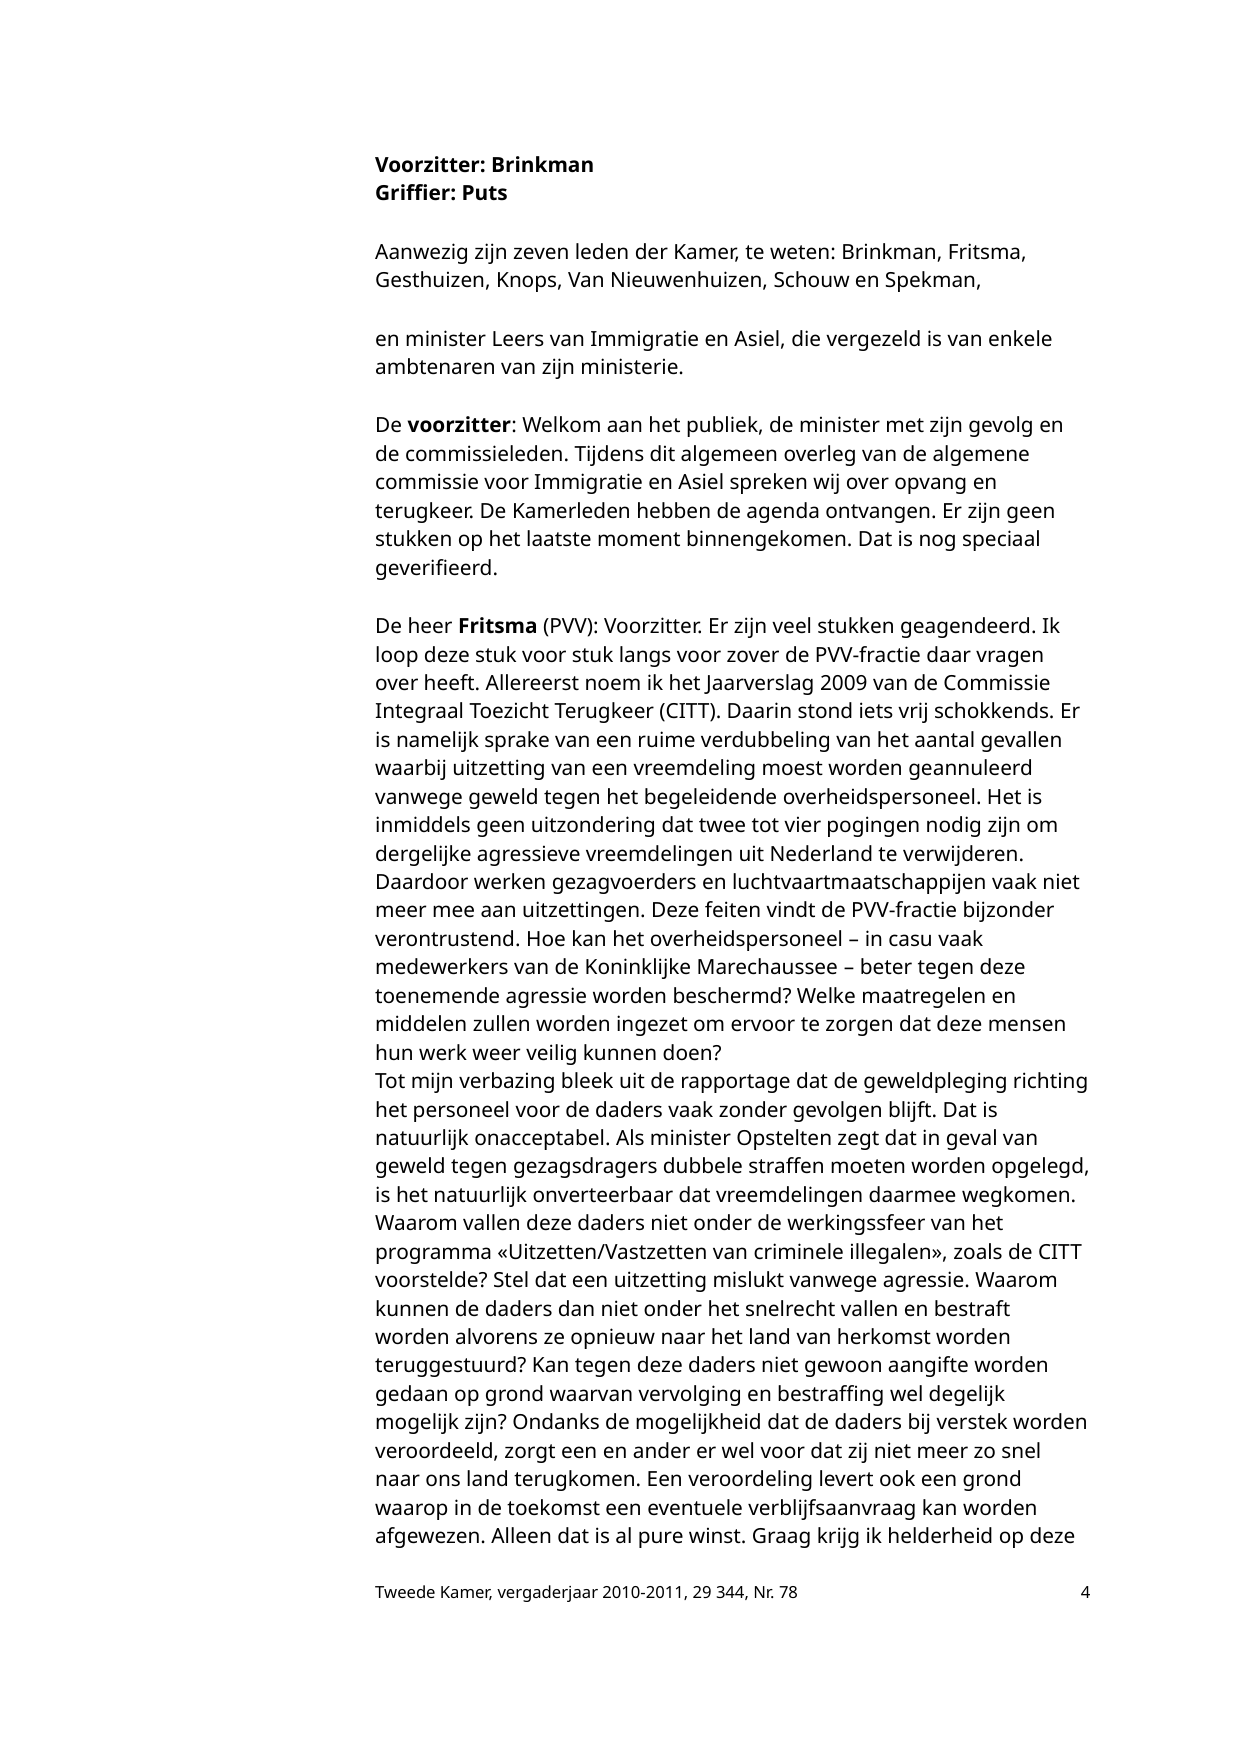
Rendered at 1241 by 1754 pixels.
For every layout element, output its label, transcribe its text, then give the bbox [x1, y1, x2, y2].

text en minister Leers van Immigratie en Asiel, die vergezeld is van enkele ambtenaren van zijn ministerie. [375, 324, 1090, 381]
text De voorzitter: Welkom aan het publiek, de minister met zijn gevolg en de commissieleden. Tijdens dit algemeen overleg van de algemene commissie voor Immigratie en Asiel spreken wij over opvang en terugkeer. De Kamerleden hebben de agenda ontvangen. Er zijn geen stukken op het laatste moment binnengekomen. Dat is nog speciaal geverifieerd. [375, 411, 1090, 581]
text Voorzitter: Brinkman [375, 150, 1090, 178]
text Griffier: Puts [375, 178, 1090, 207]
text De heer Fritsma (PVV): Voorzitter. Er zijn veel stukken geagendeerd. Ik loop deze stuk voor stuk langs voor zover de PVV-fractie daar vragen over heeft. Allereerst noem ik het Jaarverslag 2009 van de Commissie Integraal Toezicht Terugkeer (CITT). Daarin stond iets vrij schokkends. Er is namelijk sprake van een ruime verdubbeling van het aantal gevallen waarbij uitzetting van een vreemdeling moest worden geannuleerd vanwege geweld tegen het begeleidende overheidspersoneel. Het is inmiddels geen uitzondering dat twee tot vier pogingen nodig zijn om dergelijke agressieve vreemdelingen uit Nederland te verwijderen. Daardoor werken gezagvoerders en luchtvaartmaatschappijen vaak niet meer mee aan uitzettingen. Deze feiten vindt de PVV-fractie bijzonder verontrustend. Hoe kan het overheidspersoneel – in casu vaak medewerkers van de Koninklijke Marechaussee – beter tegen deze toenemende agressie worden beschermd? Welke maatregelen en middelen zullen worden ingezet om ervoor te zorgen dat deze mensen hun werk weer veilig kunnen doen? [375, 611, 1090, 1066]
text Tot mijn verbazing bleek uit de rapportage dat de geweldpleging richting het personeel voor de daders vaak zonder gevolgen blijft. Dat is natuurlijk onacceptabel. Als minister Opstelten zegt dat in geval van geweld tegen gezagsdragers dubbele straffen moeten worden opgelegd, is het natuurlijk onverteerbaar dat vreemdelingen daarmee wegkomen. Waarom vallen deze daders niet onder de werkingssfeer van het programma «Uitzetten/Vastzetten van criminele illegalen», zoals de CITT voorstelde? Stel dat een uitzetting mislukt vanwege agressie. Waarom kunnen de daders dan niet onder het snelrecht vallen en bestraft worden alvorens ze opnieuw naar het land van herkomst worden teruggestuurd? Kan tegen deze daders niet gewoon aangifte worden gedaan op grond waarvan vervolging en bestraffing wel degelijk mogelijk zijn? Ondanks de mogelijkheid dat de daders bij verstek worden veroordeeld, zorgt een en ander er wel voor dat zij niet meer zo snel naar ons land terugkomen. Een veroordeling levert ook een grond waarop in de toekomst een eventuele verblijfsaanvraag kan worden afgewezen. Alleen dat is al pure winst. Graag krijg ik helderheid op deze [375, 1066, 1090, 1550]
text Aanwezig zijn zeven leden der Kamer, te weten: Brinkman, Fritsma, Gesthuizen, Knops, Van Nieuwenhuizen, Schouw en Spekman, [375, 237, 1090, 294]
